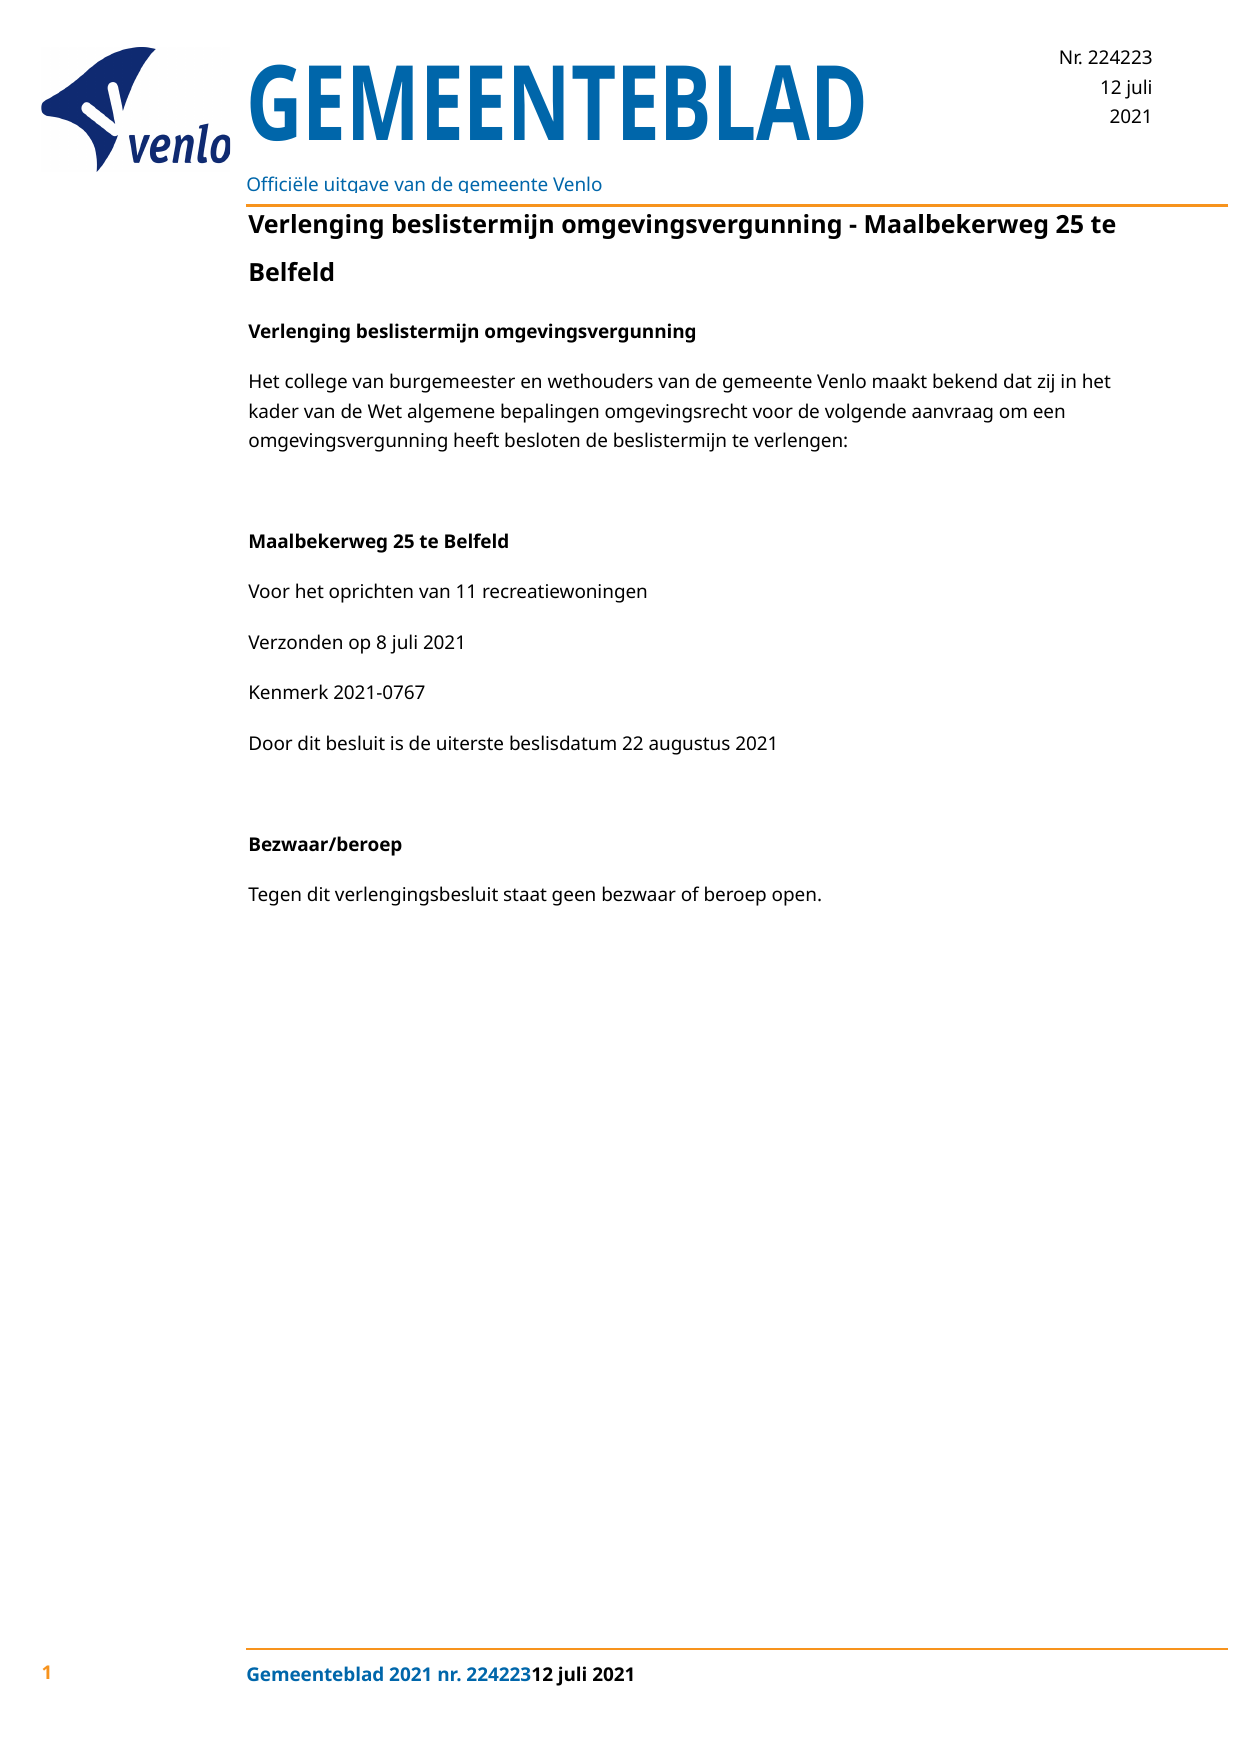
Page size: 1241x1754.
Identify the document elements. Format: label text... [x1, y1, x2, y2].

text Verlenging beslistermijn omgevingsvergunning - Maalbekerweg 25 te Belfeld [248, 207, 1152, 288]
text Bezwaar/beroep [248, 831, 1152, 857]
text Maalbekerweg 25 te Belfeld [248, 528, 1152, 554]
text Het college van burgemeester en wethouders van de gemeente Venlo maakt bekend dat zij in het kader van de Wet algemene bepalingen omgevingsrecht voor de volgende aanvraag om een omgevingsvergunning heeft besloten de beslistermijn te verlengen: [248, 368, 1152, 453]
text Verzonden op 8 juli 2021 [248, 629, 1152, 655]
text Kenmerk 2021-0767 [248, 679, 1152, 705]
text Verlenging beslistermijn omgevingsvergunning [248, 318, 1152, 344]
text Door dit besluit is de uiterste beslisdatum 22 augustus 2021 [248, 730, 1152, 756]
text Voor het oprichten van 11 recreatiewoningen [248, 579, 1152, 604]
text Tegen dit verlengingsbesluit staat geen bezwaar of beroep open. [248, 881, 1152, 907]
picture [41, 47, 231, 172]
